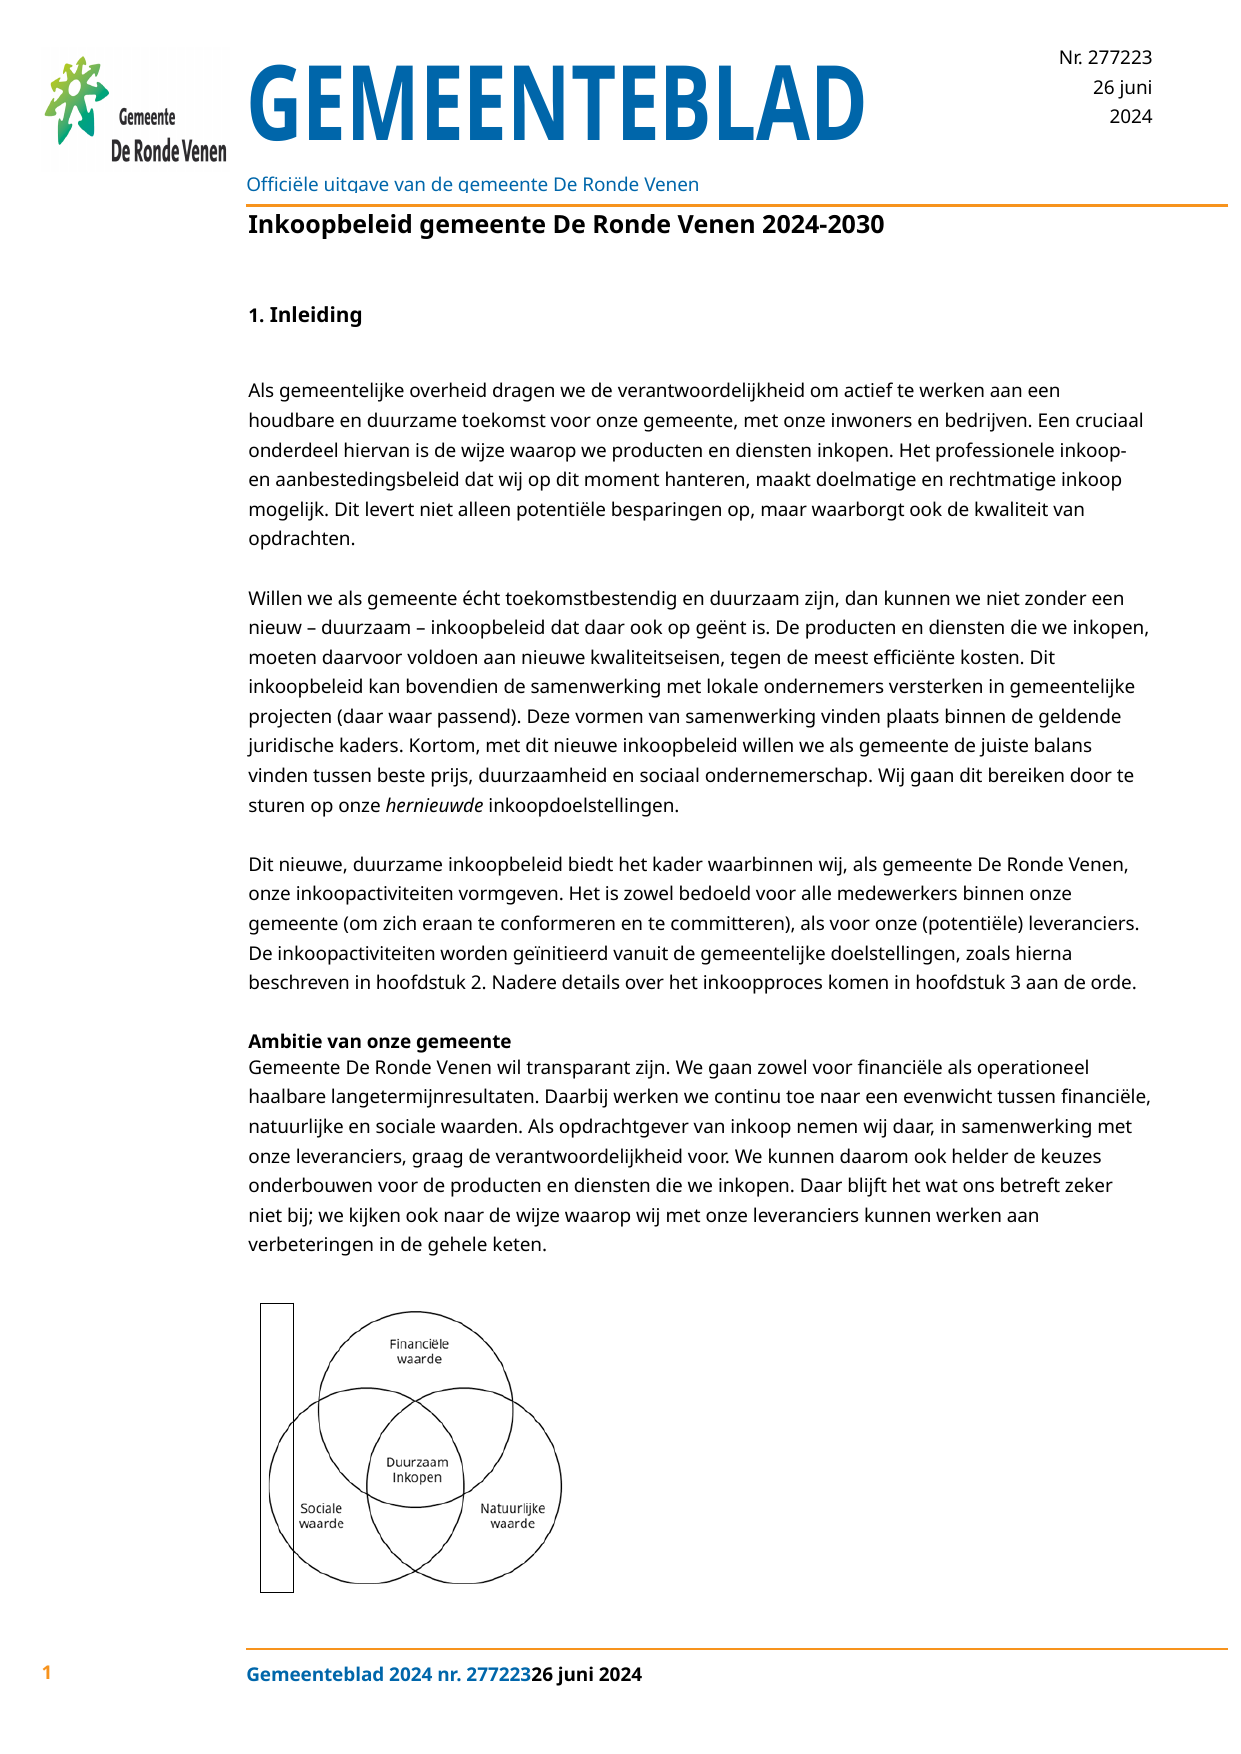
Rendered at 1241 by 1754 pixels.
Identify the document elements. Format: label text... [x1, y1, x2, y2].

text 1. Inleiding [248, 300, 1152, 328]
text Als gemeentelijke overheid dragen we de verantwoordelijkheid om actief te werken aan een houdbare en duurzame toekomst voor onze gemeente, met onze inwoners en bedrijven. Een cruciaal onderdeel hiervan is de wijze waarop we producten en diensten inkopen. Het professionele inkoop- en aanbestedingsbeleid dat wij op dit moment hanteren, maakt doelmatige en rechtmatige inkoop mogelijk. Dit levert niet alleen potentiële besparingen op, maar waarborgt ook de kwaliteit van opdrachten. [248, 378, 1152, 551]
picture [41, 47, 231, 172]
text Dit nieuwe, duurzame inkoopbeleid biedt het kader waarbinnen wij, als gemeente De Ronde Venen, onze inkoopactiviteiten vormgeven. Het is zowel bedoeld voor alle medewerkers binnen onze gemeente (om zich eraan te conformeren en te committeren), als voor onze (potentiële) leveranciers. De inkoopactiviteiten worden geïnitieerd vanuit de gemeentelijke doelstellingen, zoals hierna beschreven in hoofdstuk 2. Nadere details over het inkoopproces komen in hoofdstuk 3 aan de orde. [248, 851, 1152, 995]
text Willen we als gemeente écht toekomstbestendig en duurzaam zijn, dan kunnen we niet zonder een nieuw – duurzaam – inkoopbeleid dat daar ook op geënt is. De producten en diensten die we inkopen, moeten daarvoor voldoen aan nieuwe kwaliteitseisen, tegen de meest efficiënte kosten. Dit inkoopbeleid kan bovendien de samenwerking met lokale ondernemers versterken in gemeentelijke projecten (daar waar passend). Deze vormen van samenwerking vinden plaats binnen de geldende juridische kaders. Kortom, met dit nieuwe inkoopbeleid willen we als gemeente de juiste balans vinden tussen beste prijs, duurzaamheid en sociaal ondernemerschap. Wij gaan dit bereiken door te sturen op onze hernieuwde inkoopdoelstellingen. [248, 585, 1152, 817]
text Gemeente De Ronde Venen wil transparant zijn. We gaan zowel voor financiële als operationeel haalbare langetermijnresultaten. Daarbij werken we continu toe naar een evenwicht tussen financiële, natuurlijke en sociale waarden. Als opdrachtgever van inkoop nemen wij daar, in samenwerking met onze leveranciers, graag de verantwoordelijkheid voor. We kunnen daarom ook helder de keuzes onderbouwen voor de producten en diensten die we inkopen. Daar blijft het wat ons betreft zeker niet bij; we kijken ook naar de wijze waarop wij met onze leveranciers kunnen werken aan verbeteringen in de gehele keten. [248, 1054, 1152, 1257]
picture [268, 1311, 565, 1584]
text Ambitie van onze gemeente [248, 1028, 1152, 1054]
text Inkoopbeleid gemeente De Ronde Venen 2024-2030 [248, 207, 1152, 241]
